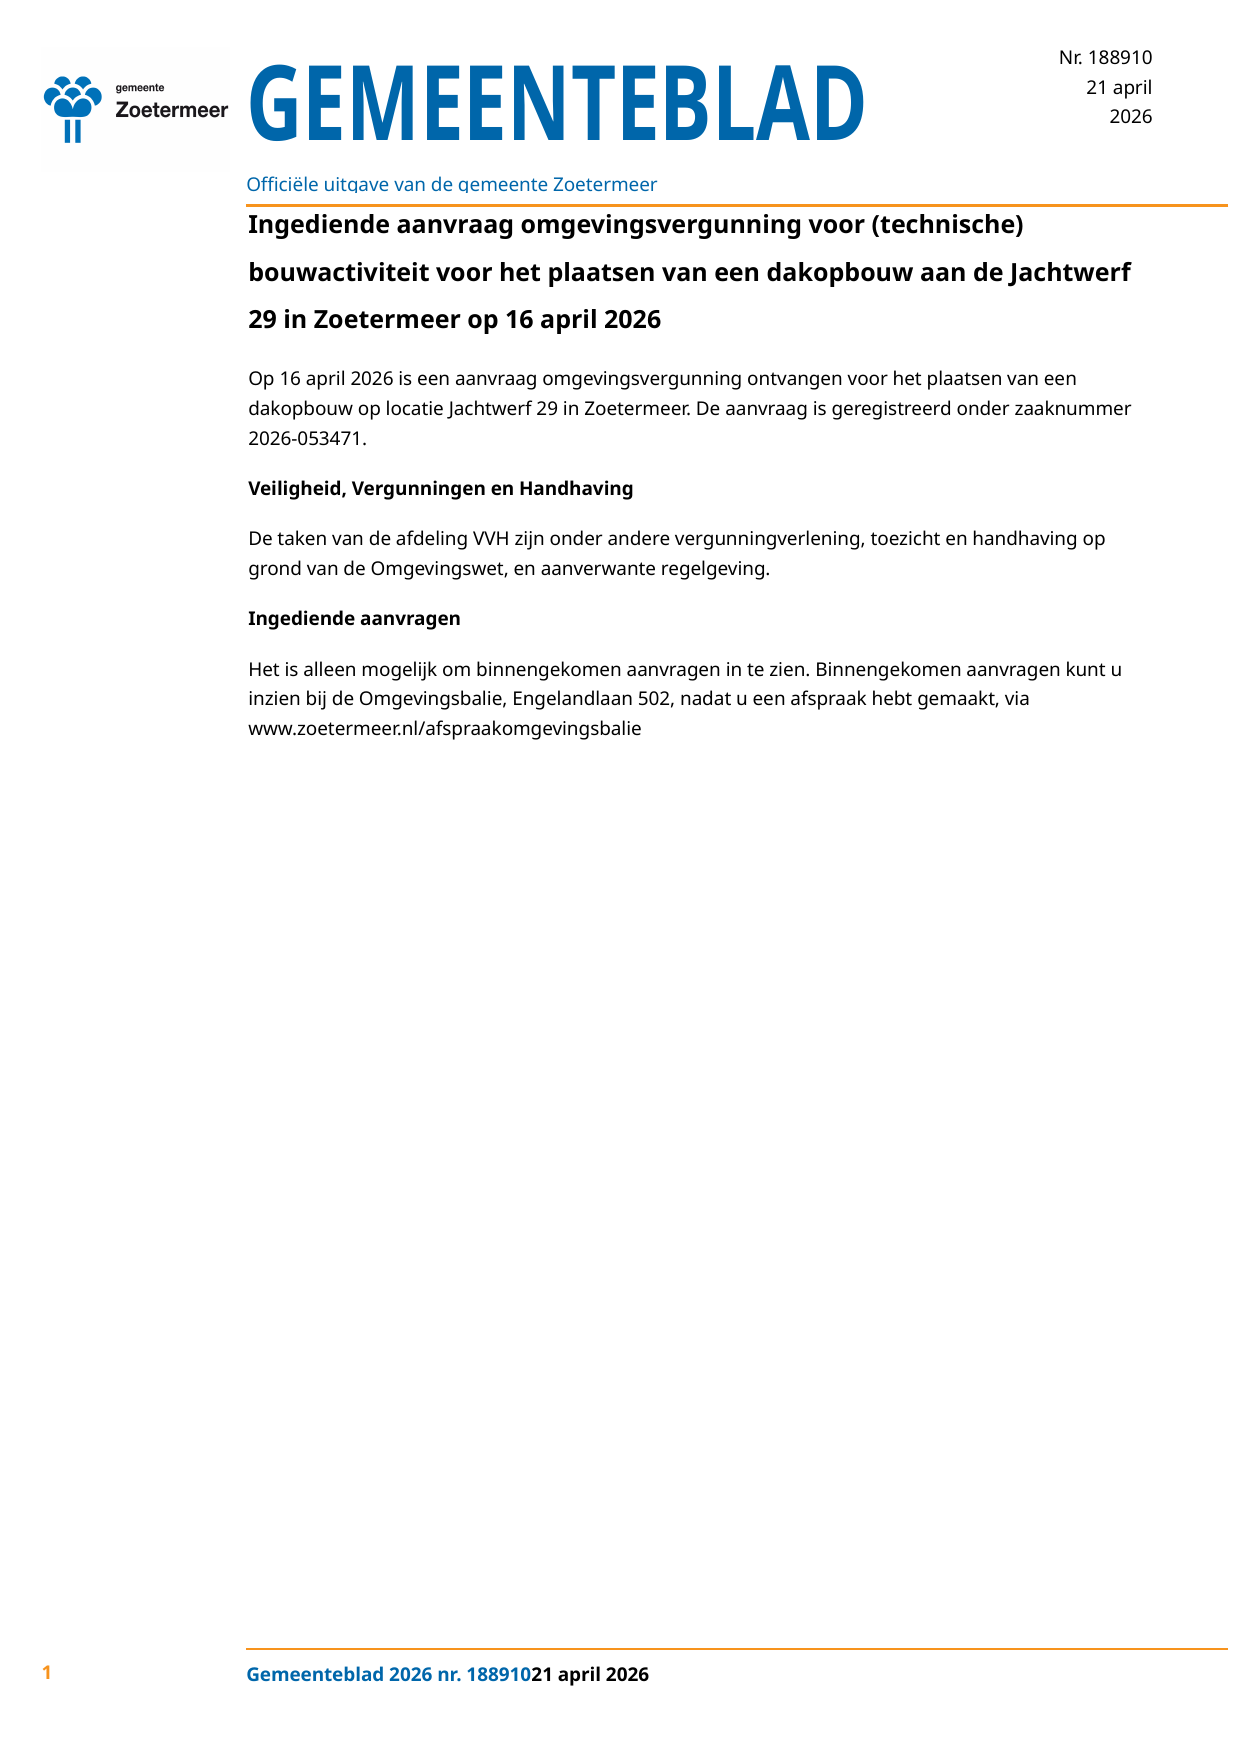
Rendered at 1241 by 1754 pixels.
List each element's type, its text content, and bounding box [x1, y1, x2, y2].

text De taken van de afdeling VVH zijn onder andere vergunningverlening, toezicht en handhaving op grond van de Omgevingswet, en aanverwante regelgeving. [248, 526, 1152, 581]
text Het is alleen mogelijk om binnengekomen aanvragen in te zien. Binnengekomen aanvragen kunt u inzien bij de Omgevingsbalie, Engelandlaan 502, nadat u een afspraak hebt gemaakt, via www.zoetermeer.nl/afspraakomgevingsbalie [248, 656, 1152, 741]
picture [41, 47, 231, 172]
text Veiligheid, Vergunningen en Handhaving [248, 475, 1152, 501]
text Ingediende aanvragen [248, 606, 1152, 631]
text Ingediende aanvraag omgevingsvergunning voor (technische) bouwactiviteit voor het plaatsen van een dakopbouw aan de Jachtwerf 29 in Zoetermeer op 16 april 2026 [248, 207, 1152, 336]
text Op 16 april 2026 is een aanvraag omgevingsvergunning ontvangen voor het plaatsen van een dakopbouw op locatie Jachtwerf 29 in Zoetermeer. De aanvraag is geregistreerd onder zaaknummer 2026-053471. [248, 366, 1152, 450]
